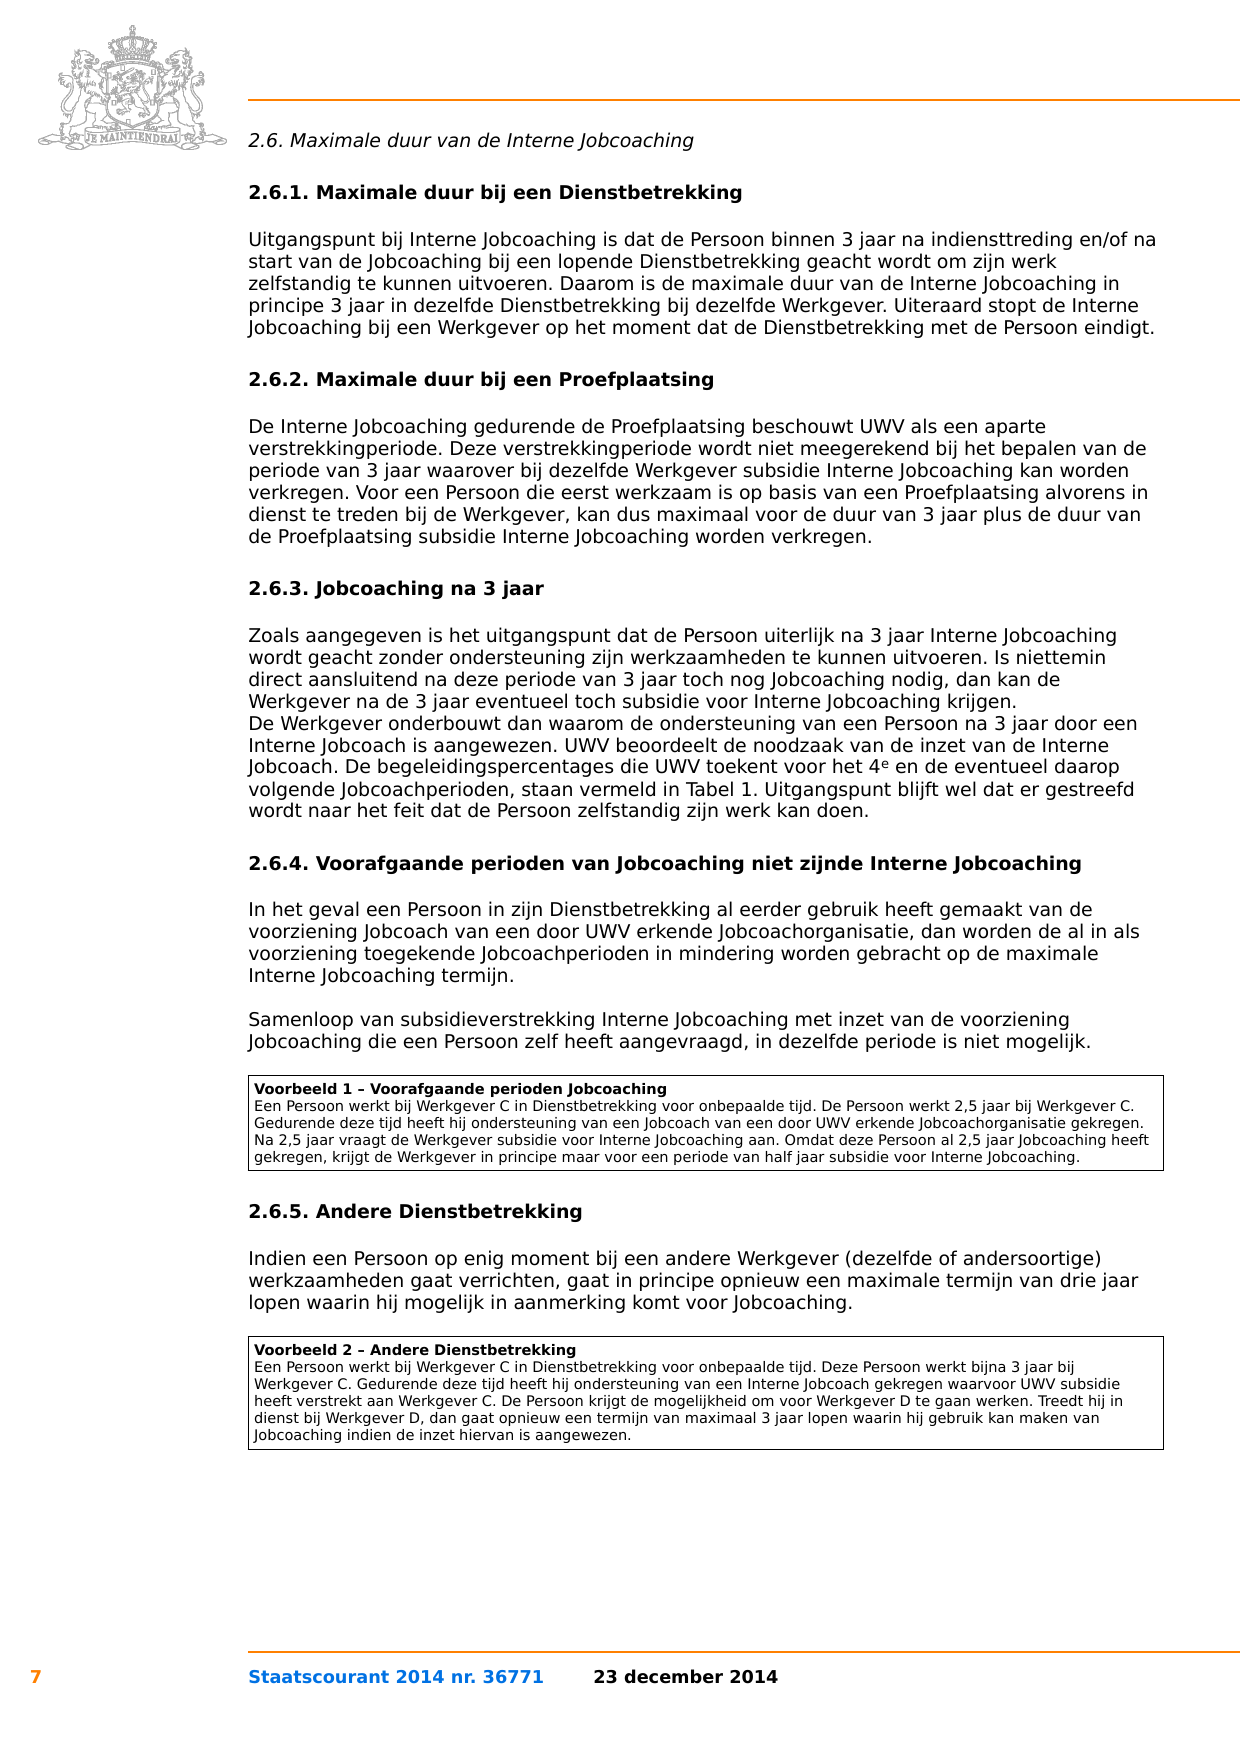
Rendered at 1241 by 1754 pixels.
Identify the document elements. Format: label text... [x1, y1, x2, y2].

subtitle 2.6.1. Maximale duur bij een Dienstbetrekking [248, 182, 1163, 204]
subtitle 2.6.2. Maximale duur bij een Proefplaatsing [248, 369, 1163, 391]
text De Werkgever onderbouwt dan waarom de ondersteuning van een Persoon na 3 jaar door een Interne Jobcoach is aangewezen. UWV beoordeelt de noodzaak van de inzet van de Interne Jobcoach. De begeleidingspercentages die UWV toekent voor het 4e en de eventueel daarop volgende Jobcoachperioden, staan vermeld in Tabel 1. Uitgangspunt blijft wel dat er gestreefd wordt naar het feit dat de Persoon zelfstandig zijn werk kan doen. [248, 712, 1163, 822]
picture [38, 25, 227, 150]
text Uitgangspunt bij Interne Jobcoaching is dat de Persoon binnen 3 jaar na indiensttreding en/of na start van de Jobcoaching bij een lopende Dienstbetrekking geacht wordt om zijn werk zelfstandig te kunnen uitvoeren. Daarom is de maximale duur van de Interne Jobcoaching in principe 3 jaar in dezelfde Dienstbetrekking bij dezelfde Werkgever. Uiteraard stopt de Interne Jobcoaching bij een Werkgever op het moment dat de Dienstbetrekking met de Persoon eindigt. [248, 229, 1163, 339]
subtitle 2.6.4. Voorafgaande perioden van Jobcoaching niet zijnde Interne Jobcoaching [248, 852, 1163, 874]
text Zoals aangegeven is het uitgangspunt dat de Persoon uiterlijk na 3 jaar Interne Jobcoaching wordt geacht zonder ondersteuning zijn werkzaamheden te kunnen uitvoeren. Is niettemin direct aansluitend na deze periode van 3 jaar toch nog Jobcoaching nodig, dan kan de Werkgever na de 3 jaar eventueel toch subsidie voor Interne Jobcoaching krijgen. [248, 624, 1163, 712]
subtitle 2.6.5. Andere Dienstbetrekking [248, 1201, 1163, 1223]
text In het geval een Persoon in zijn Dienstbetrekking al eerder gebruik heeft gemaakt van de voorziening Jobcoach van een door UWV erkende Jobcoachorganisatie, dan worden de al in als voorziening toegekende Jobcoachperioden in mindering worden gebracht op de maximale Interne Jobcoaching termijn. [248, 899, 1163, 987]
text Samenloop van subsidieverstrekking Interne Jobcoaching met inzet van de voorziening Jobcoaching die een Persoon zelf heeft aangevraagd, in dezelfde periode is niet mogelijk. [248, 1009, 1163, 1053]
text Indien een Persoon op enig moment bij een andere Werkgever (dezelfde of andersoortige) werkzaamheden gaat verrichten, gaat in principe opnieuw een maximale termijn van drie jaar lopen waarin hij mogelijk in aanmerking komt voor Jobcoaching. [248, 1248, 1163, 1314]
text De Interne Jobcoaching gedurende de Proefplaatsing beschouwt UWV als een aparte verstrekkingperiode. Deze verstrekkingperiode wordt niet meegerekend bij het bepalen van de periode van 3 jaar waarover bij dezelfde Werkgever subsidie Interne Jobcoaching kan worden verkregen. Voor een Persoon die eerst werkzaam is op basis van een Proefplaatsing alvorens in dienst te treden bij de Werkgever, kan dus maximaal voor de duur van 3 jaar plus de duur van de Proefplaatsing subsidie Interne Jobcoaching worden verkregen. [248, 416, 1163, 548]
table_header Voorbeeld 2 – Andere Dienstbetrekking Een Persoon werkt bij Werkgever C in Dienstbetrekking voor onbepaalde tijd. Deze Persoon werkt bijna 3 jaar bij Werkgever C. Gedurende deze tijd heeft hij ondersteuning van een Interne Jobcoach gekregen waarvoor UWV subsidie heeft verstrekt aan Werkgever C. De Persoon krijgt de mogelijkheid om voor Werkgever D te gaan werken. Treedt hij in dienst bij Werkgever D, dan gaat opnieuw een termijn van maximaal 3 jaar lopen waarin hij gebruik kan maken van Jobcoaching indien de inzet hiervan is aangewezen. [249, 1337, 1163, 1448]
table_header Voorbeeld 1 – Voorafgaande perioden Jobcoaching Een Persoon werkt bij Werkgever C in Dienstbetrekking voor onbepaalde tijd. De Persoon werkt 2,5 jaar bij Werkgever C. Gedurende deze tijd heeft hij ondersteuning van een Jobcoach van een door UWV erkende Jobcoachorganisatie gekregen. Na 2,5 jaar vraagt de Werkgever subsidie voor Interne Jobcoaching aan. Omdat deze Persoon al 2,5 jaar Jobcoaching heeft gekregen, krijgt de Werkgever in principe maar voor een periode van half jaar subsidie voor Interne Jobcoaching. [249, 1076, 1163, 1170]
subtitle 2.6. Maximale duur van de Interne Jobcoaching [248, 130, 1163, 152]
subtitle 2.6.3. Jobcoaching na 3 jaar [248, 578, 1163, 599]
